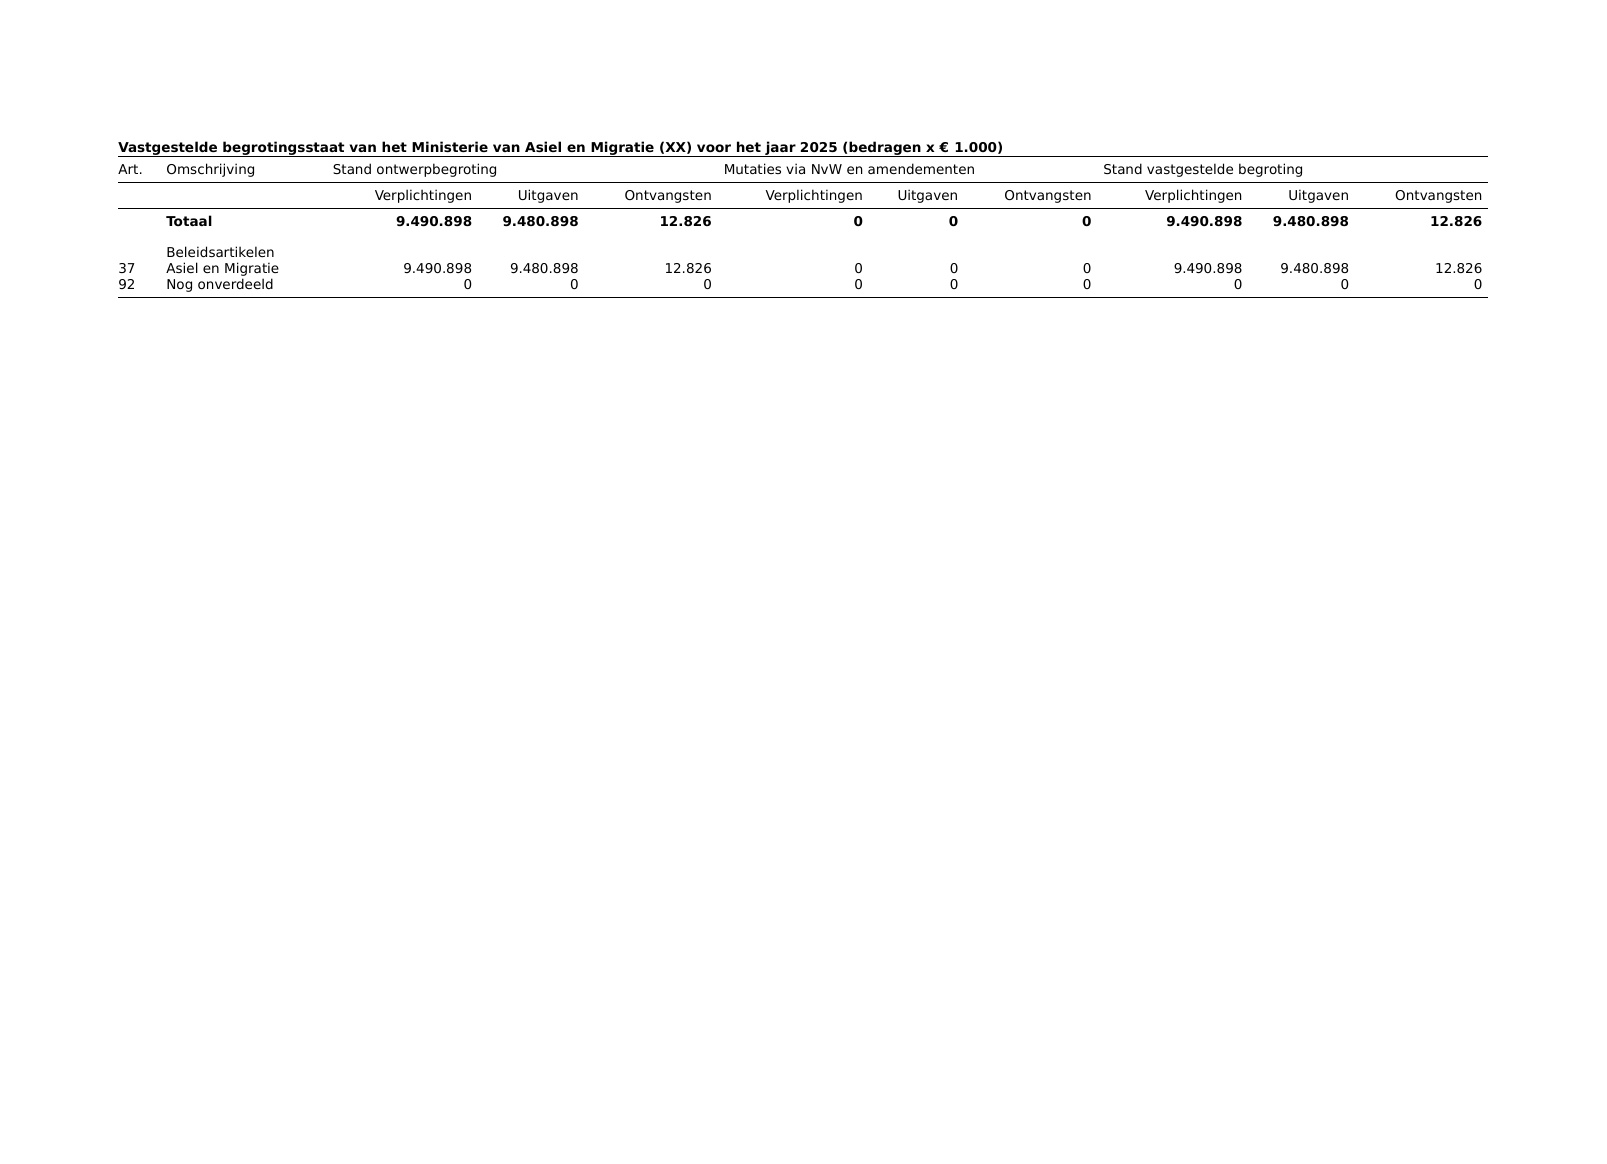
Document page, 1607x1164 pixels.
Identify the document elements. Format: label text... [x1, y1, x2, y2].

table_cell 9.480.898 [1248, 209, 1355, 229]
table_cell [584, 230, 717, 245]
table_cell 0 [1248, 277, 1355, 297]
table_cell 0 [964, 209, 1097, 229]
table_cell Totaal [160, 209, 327, 229]
table_cell 12.826 [1355, 209, 1488, 229]
table_cell [1097, 245, 1248, 261]
table_cell [584, 245, 717, 261]
table_cell 0 [869, 261, 964, 277]
table_cell 0 [718, 209, 868, 229]
table_header Vastgestelde begrotingsstaat van het Ministerie van Asiel en Migratie (XX) voor het jaar 2025 (bedragen x € 1.000) [118, 140, 1488, 156]
table_cell 9.490.898 [1097, 209, 1248, 229]
table_cell [718, 230, 868, 245]
table_cell [118, 209, 160, 229]
table_cell [478, 230, 584, 245]
table_cell 12.826 [584, 209, 717, 229]
table_cell 0 [584, 277, 717, 297]
table_cell [1097, 230, 1248, 245]
table_cell [964, 230, 1097, 245]
table_cell [1355, 245, 1488, 261]
table_cell Stand ontwerpbegroting [327, 157, 717, 182]
table_cell [160, 183, 327, 208]
table_cell Asiel en Migratie [160, 261, 327, 277]
table_cell 37 [118, 261, 160, 277]
table_cell Verplichtingen [718, 183, 868, 208]
table_cell 9.490.898 [327, 209, 478, 229]
table_cell 0 [327, 277, 478, 297]
table_cell [1355, 230, 1488, 245]
table_cell 9.480.898 [478, 261, 584, 277]
table_cell Stand vastgestelde begroting [1097, 157, 1488, 182]
table_cell Ontvangsten [584, 183, 717, 208]
table_cell [118, 230, 160, 245]
table_cell [964, 245, 1097, 261]
table_cell [327, 245, 478, 261]
table_cell 12.826 [584, 261, 717, 277]
table_cell [160, 230, 327, 245]
table_cell [718, 245, 868, 261]
table_cell 0 [1097, 277, 1248, 297]
table_cell 0 [869, 209, 964, 229]
table_cell 0 [718, 261, 868, 277]
table_cell 9.490.898 [327, 261, 478, 277]
table_cell Art. [118, 157, 160, 182]
table_cell [1248, 230, 1355, 245]
table_cell [1248, 245, 1355, 261]
table_cell Nog onverdeeld [160, 277, 327, 297]
table_cell Uitgaven [478, 183, 584, 208]
table_cell 9.480.898 [478, 209, 584, 229]
table_cell 9.490.898 [1097, 261, 1248, 277]
table_cell 92 [118, 277, 160, 297]
table_cell 0 [964, 277, 1097, 297]
table_cell [327, 230, 478, 245]
table_cell 12.826 [1355, 261, 1488, 277]
table_cell [118, 245, 160, 261]
table_cell Uitgaven [1248, 183, 1355, 208]
table_cell [478, 245, 584, 261]
table_cell Ontvangsten [964, 183, 1097, 208]
table_cell Beleidsartikelen [160, 245, 327, 261]
table_cell 0 [964, 261, 1097, 277]
table_cell 0 [718, 277, 868, 297]
table_cell Mutaties via NvW en amendementen [718, 157, 1097, 182]
table_cell Ontvangsten [1355, 183, 1488, 208]
table_cell [118, 183, 160, 208]
table_cell Uitgaven [869, 183, 964, 208]
table_cell 9.480.898 [1248, 261, 1355, 277]
table_cell [869, 245, 964, 261]
table_cell 0 [478, 277, 584, 297]
table_cell 0 [869, 277, 964, 297]
table_cell [869, 230, 964, 245]
table_cell Verplichtingen [1097, 183, 1248, 208]
table_cell 0 [1355, 277, 1488, 297]
table_cell Omschrijving [160, 157, 327, 182]
table_cell Verplichtingen [327, 183, 478, 208]
